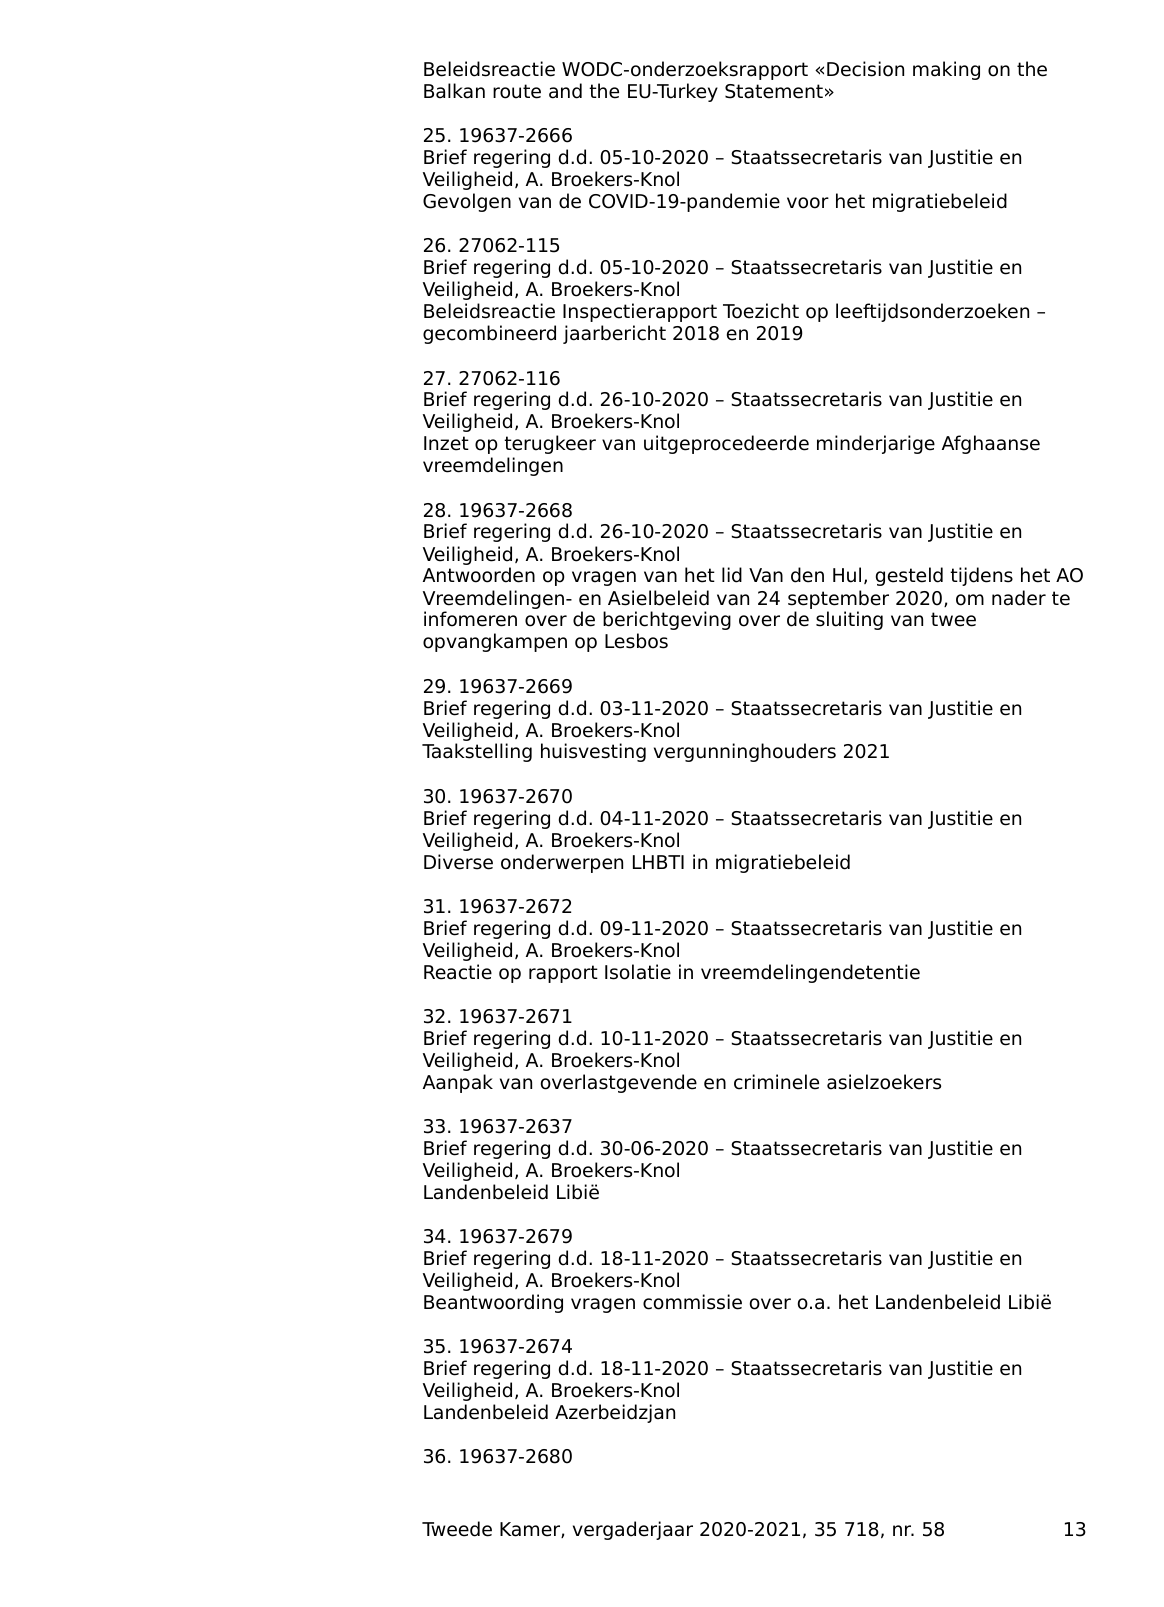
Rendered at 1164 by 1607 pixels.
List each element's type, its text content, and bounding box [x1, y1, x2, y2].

text 35. 19637-2674 [422, 1336, 1087, 1358]
text Taakstelling huisvesting vergunninghouders 2021 [422, 741, 1087, 763]
text Gevolgen van de COVID-19-pandemie voor het migratiebeleid [422, 191, 1087, 213]
text Brief regering d.d. 05-10-2020 – Staatssecretaris van Justitie en Veiligheid, A. Broekers-Knol [422, 147, 1087, 191]
text 30. 19637-2670 [422, 786, 1087, 808]
text 26. 27062-115 [422, 235, 1087, 257]
text Aanpak van overlastgevende en criminele asielzoekers [422, 1072, 1087, 1094]
text Brief regering d.d. 18-11-2020 – Staatssecretaris van Justitie en Veiligheid, A. Broekers-Knol [422, 1358, 1087, 1402]
text 31. 19637-2672 [422, 896, 1087, 918]
text Brief regering d.d. 09-11-2020 – Staatssecretaris van Justitie en Veiligheid, A. Broekers-Knol [422, 918, 1087, 962]
text Antwoorden op vragen van het lid Van den Hul, gesteld tijdens het AO Vreemdelingen- en Asielbeleid van 24 september 2020, om nader te infomeren over de berichtgeving over de sluiting van twee opvangkampen op Lesbos [422, 565, 1087, 653]
text Brief regering d.d. 26-10-2020 – Staatssecretaris van Justitie en Veiligheid, A. Broekers-Knol [422, 521, 1087, 565]
text Diverse onderwerpen LHBTI in migratiebeleid [422, 852, 1087, 873]
text 33. 19637-2637 [422, 1116, 1087, 1138]
text Reactie op rapport Isolatie in vreemdelingendetentie [422, 962, 1087, 984]
text Brief regering d.d. 04-11-2020 – Staatssecretaris van Justitie en Veiligheid, A. Broekers-Knol [422, 808, 1087, 852]
text 32. 19637-2671 [422, 1006, 1087, 1028]
text 34. 19637-2679 [422, 1226, 1087, 1248]
text 25. 19637-2666 [422, 125, 1087, 147]
text Brief regering d.d. 03-11-2020 – Staatssecretaris van Justitie en Veiligheid, A. Broekers-Knol [422, 697, 1087, 741]
text Beantwoording vragen commissie over o.a. het Landenbeleid Libië [422, 1292, 1087, 1314]
text Brief regering d.d. 26-10-2020 – Staatssecretaris van Justitie en Veiligheid, A. Broekers-Knol [422, 389, 1087, 433]
text Brief regering d.d. 10-11-2020 – Staatssecretaris van Justitie en Veiligheid, A. Broekers-Knol [422, 1028, 1087, 1072]
text 28. 19637-2668 [422, 499, 1087, 521]
text 29. 19637-2669 [422, 676, 1087, 697]
text Beleidsreactie Inspectierapport Toezicht op leeftijdsonderzoeken – gecombineerd jaarbericht 2018 en 2019 [422, 301, 1087, 345]
text Landenbeleid Azerbeidzjan [422, 1402, 1087, 1424]
text 27. 27062-116 [422, 367, 1087, 389]
text Brief regering d.d. 18-11-2020 – Staatssecretaris van Justitie en Veiligheid, A. Broekers-Knol [422, 1248, 1087, 1292]
text Brief regering d.d. 30-06-2020 – Staatssecretaris van Justitie en Veiligheid, A. Broekers-Knol [422, 1138, 1087, 1182]
text Landenbeleid Libië [422, 1182, 1087, 1204]
text Brief regering d.d. 05-10-2020 – Staatssecretaris van Justitie en Veiligheid, A. Broekers-Knol [422, 257, 1087, 301]
text 36. 19637-2680 [422, 1446, 1087, 1468]
text Beleidsreactie WODC-onderzoeksrapport «Decision making on the Balkan route and the EU-Turkey Statement» [422, 59, 1087, 103]
text Inzet op terugkeer van uitgeprocedeerde minderjarige Afghaanse vreemdelingen [422, 433, 1087, 477]
